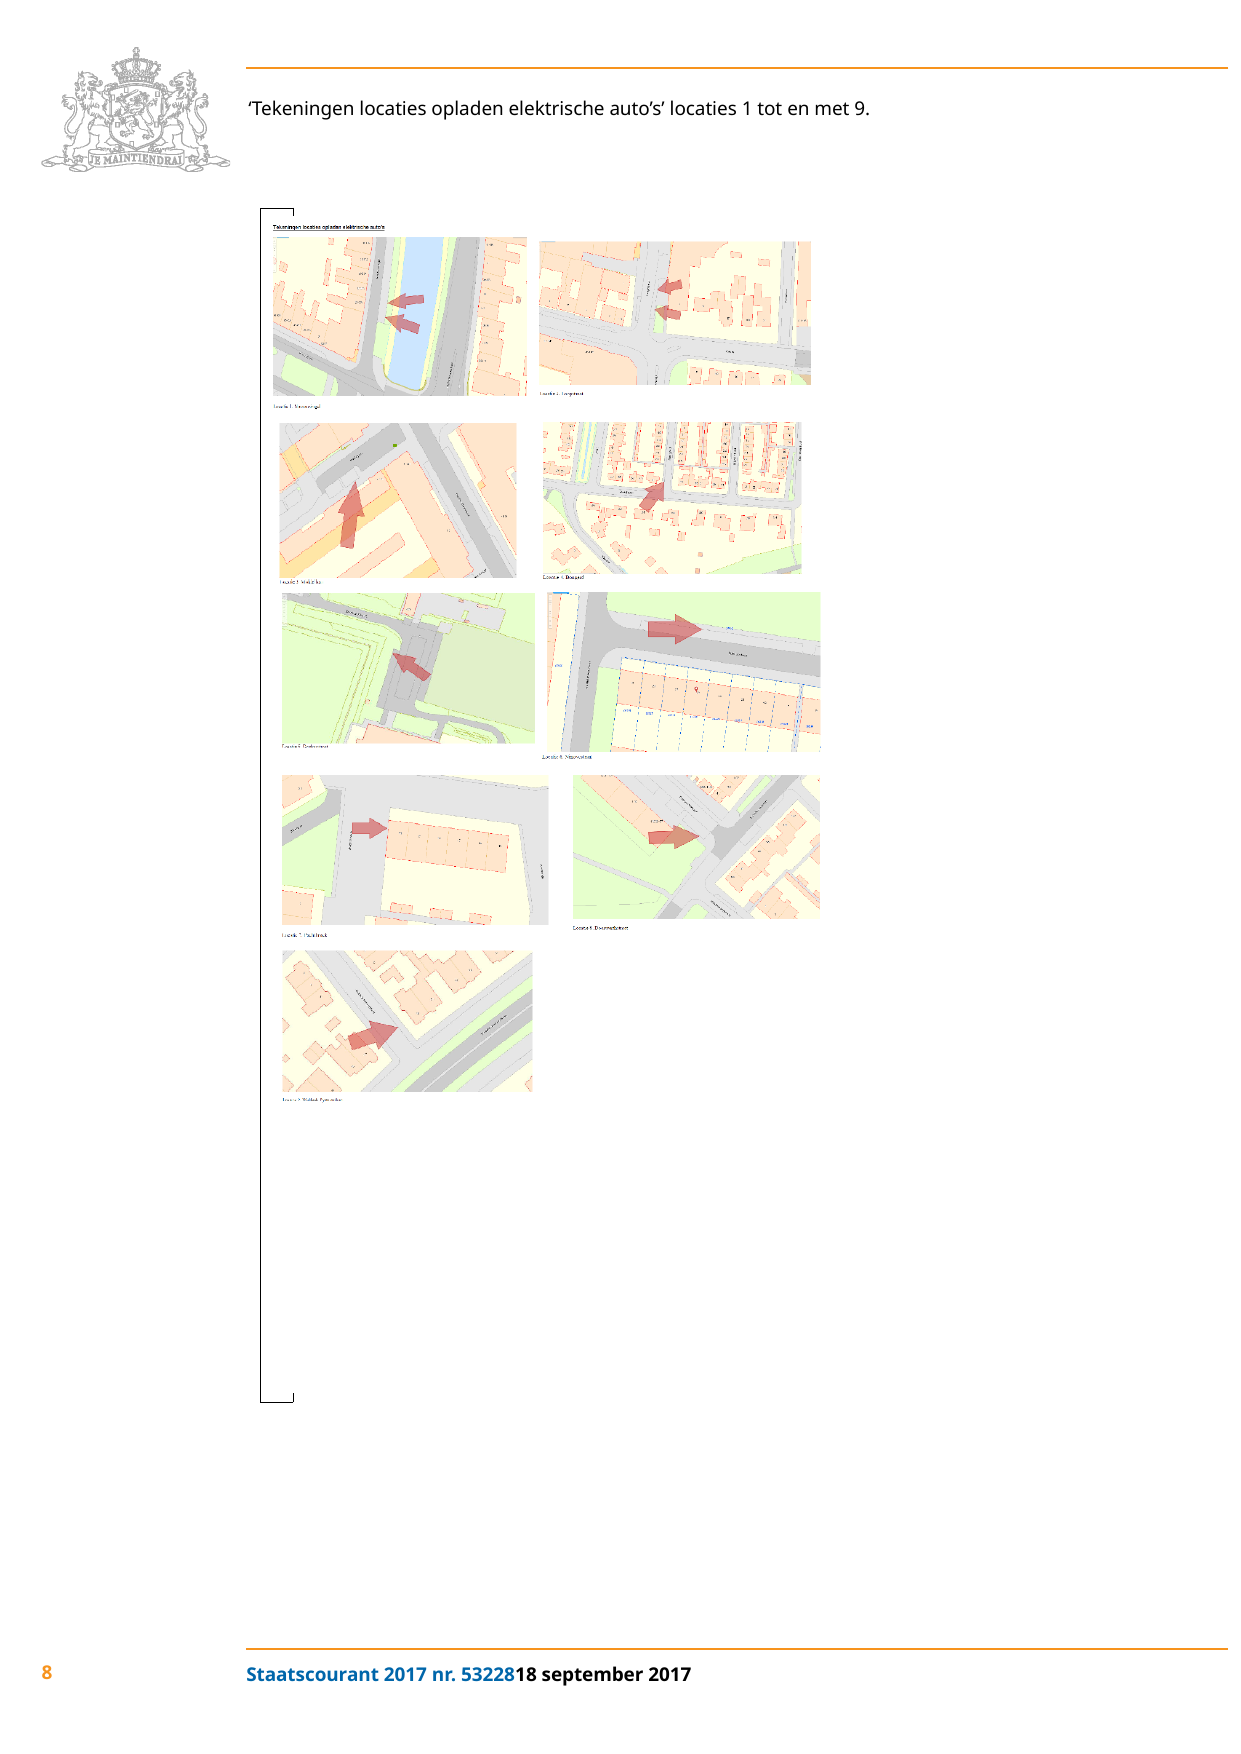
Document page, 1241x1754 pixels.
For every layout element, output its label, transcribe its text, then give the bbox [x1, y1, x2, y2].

text ‘Tekeningen locaties opladen elektrische auto’s’ locaties 1 tot en met 9. [248, 95, 1152, 121]
picture [41, 47, 231, 172]
picture [268, 216, 1173, 1393]
